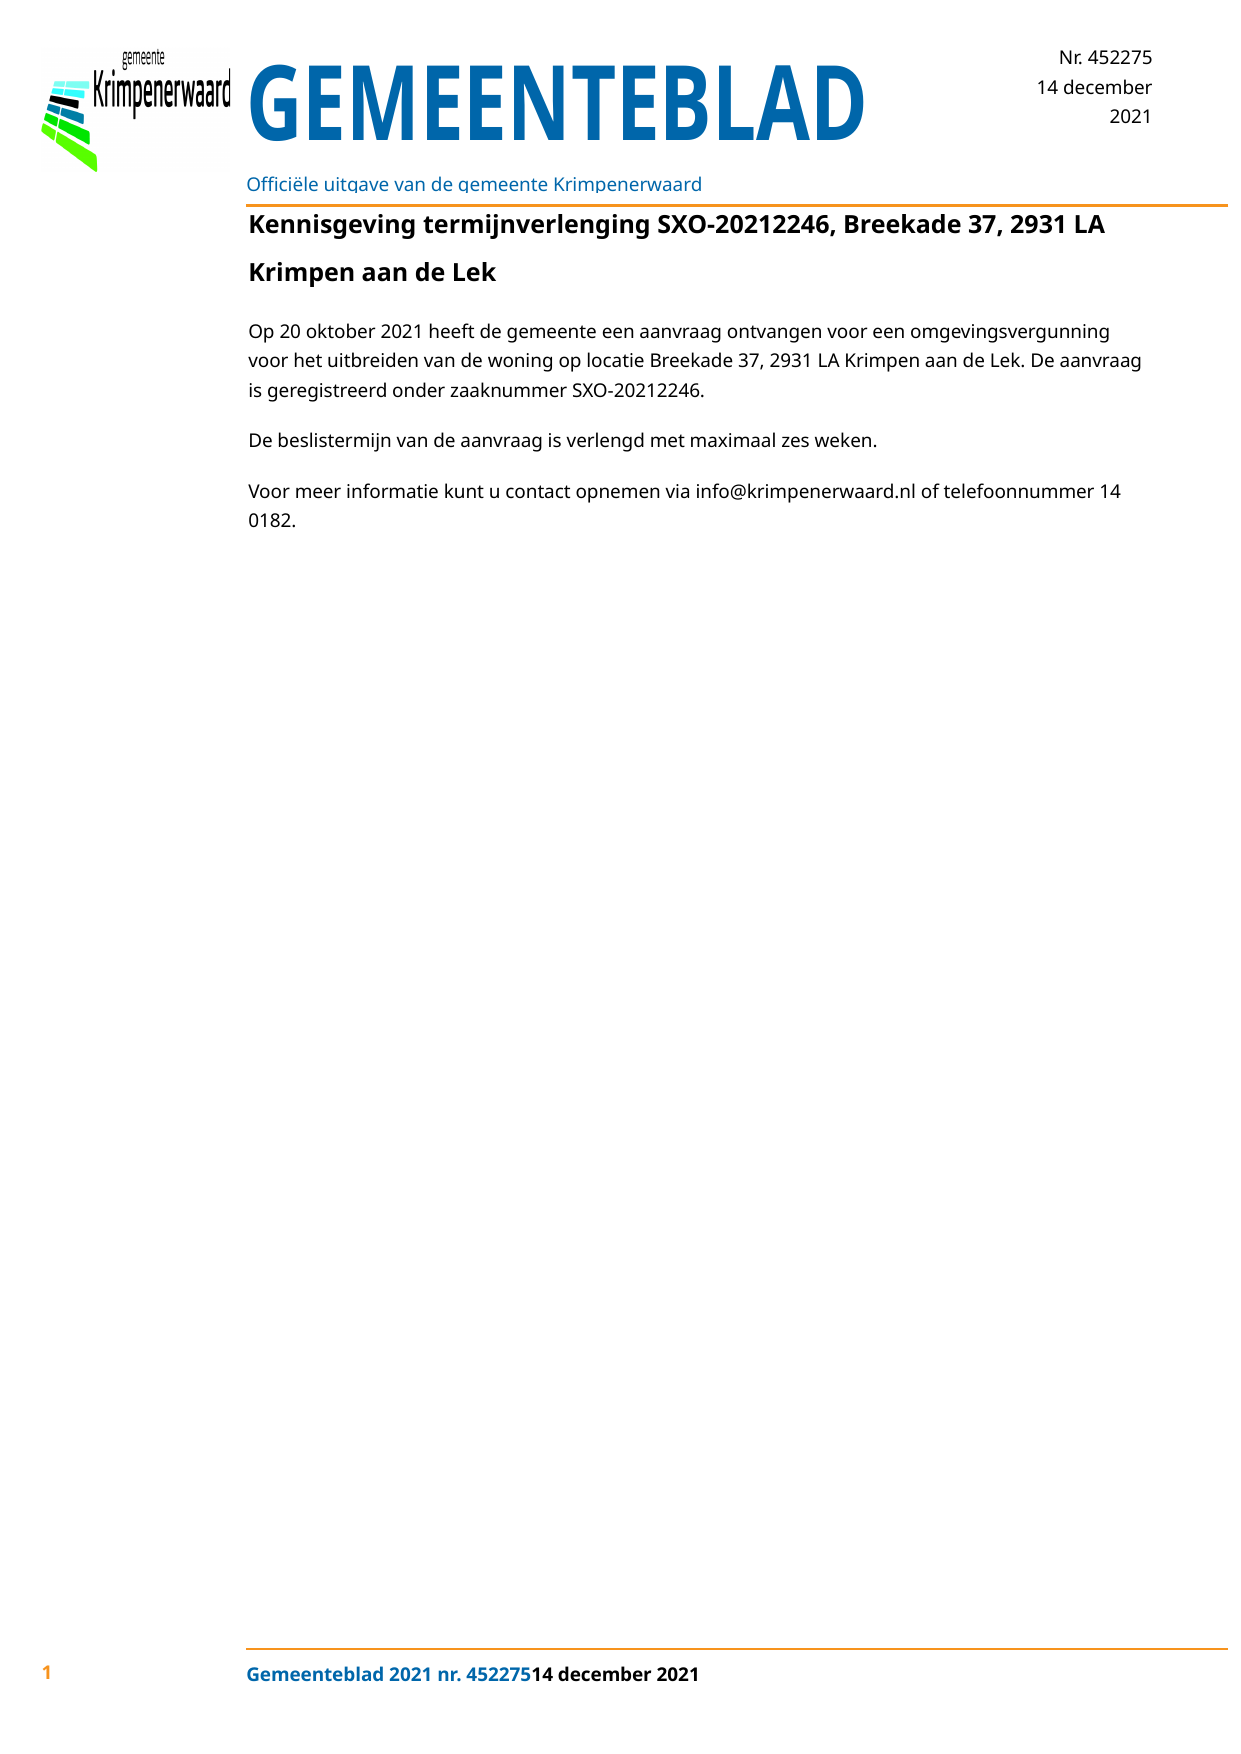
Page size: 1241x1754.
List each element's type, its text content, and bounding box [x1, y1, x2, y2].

picture [41, 47, 231, 172]
text Op 20 oktober 2021 heeft de gemeente een aanvraag ontvangen voor een omgevingsvergunning voor het uitbreiden van de woning op locatie Breekade 37, 2931 LA Krimpen aan de Lek. De aanvraag is geregistreerd onder zaaknummer SXO-20212246. [248, 318, 1152, 403]
text Kennisgeving termijnverlenging SXO-20212246, Breekade 37, 2931 LA Krimpen aan de Lek [248, 207, 1152, 288]
text Voor meer informatie kunt u contact opnemen via info@krimpenerwaard.nl of telefoonnummer 14 0182. [248, 478, 1152, 533]
text De beslistermijn van de aanvraag is verlengd met maximaal zes weken. [248, 427, 1152, 453]
